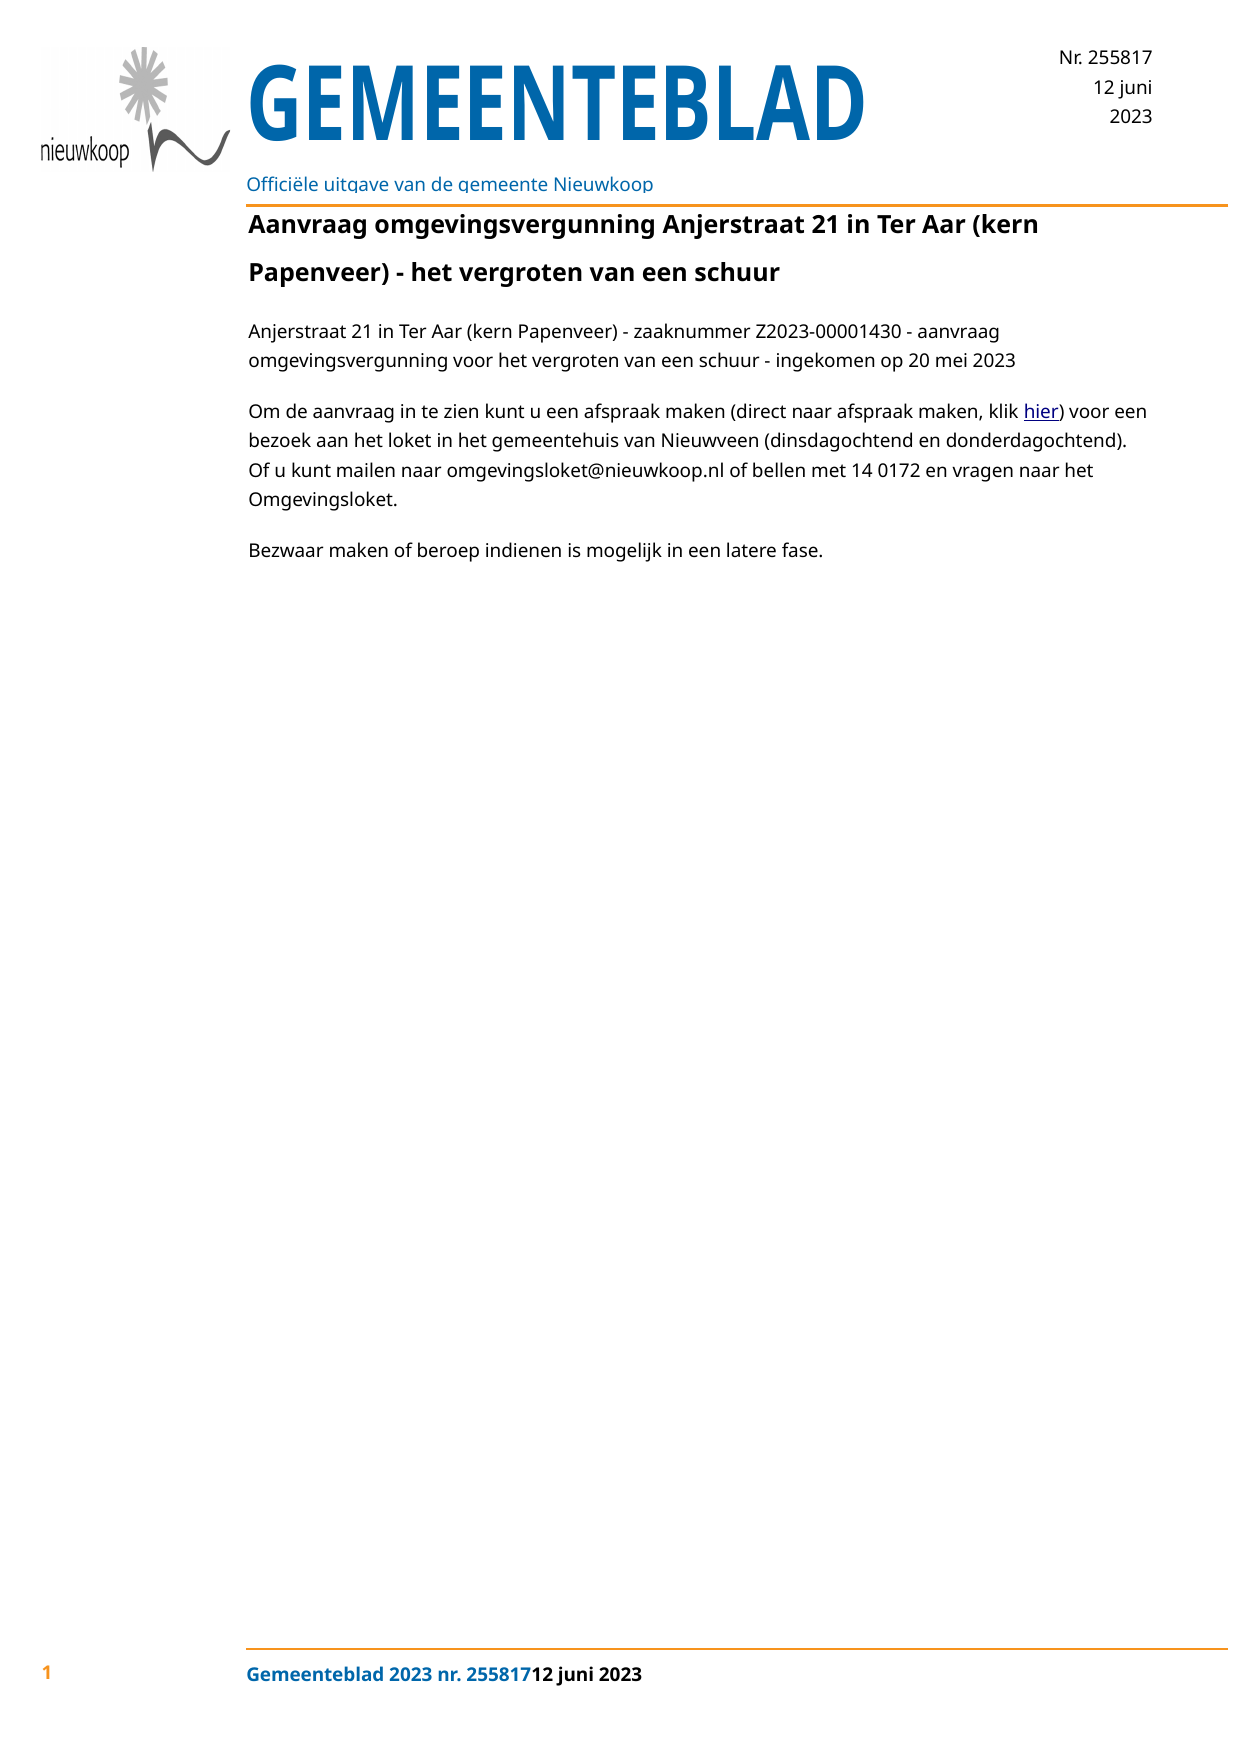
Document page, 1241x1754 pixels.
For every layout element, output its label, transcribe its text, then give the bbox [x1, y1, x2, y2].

text Bezwaar maken of beroep indienen is mogelijk in een latere fase. [248, 537, 1152, 563]
picture [41, 47, 231, 172]
text Om de aanvraag in te zien kunt u een afspraak maken (direct naar afspraak maken, klik hier) voor een bezoek aan het loket in het gemeentehuis van Nieuwveen (dinsdagochtend en donderdagochtend). Of u kunt mailen naar omgevingsloket@nieuwkoop.nl of bellen met 14 0172 en vragen naar het Omgevingsloket. [248, 398, 1152, 512]
text Aanvraag omgevingsvergunning Anjerstraat 21 in Ter Aar (kern Papenveer) - het vergroten van een schuur [248, 207, 1152, 288]
text Anjerstraat 21 in Ter Aar (kern Papenveer) - zaaknummer Z2023-00001430 - aanvraag omgevingsvergunning voor het vergroten van een schuur - ingekomen op 20 mei 2023 [248, 318, 1152, 373]
